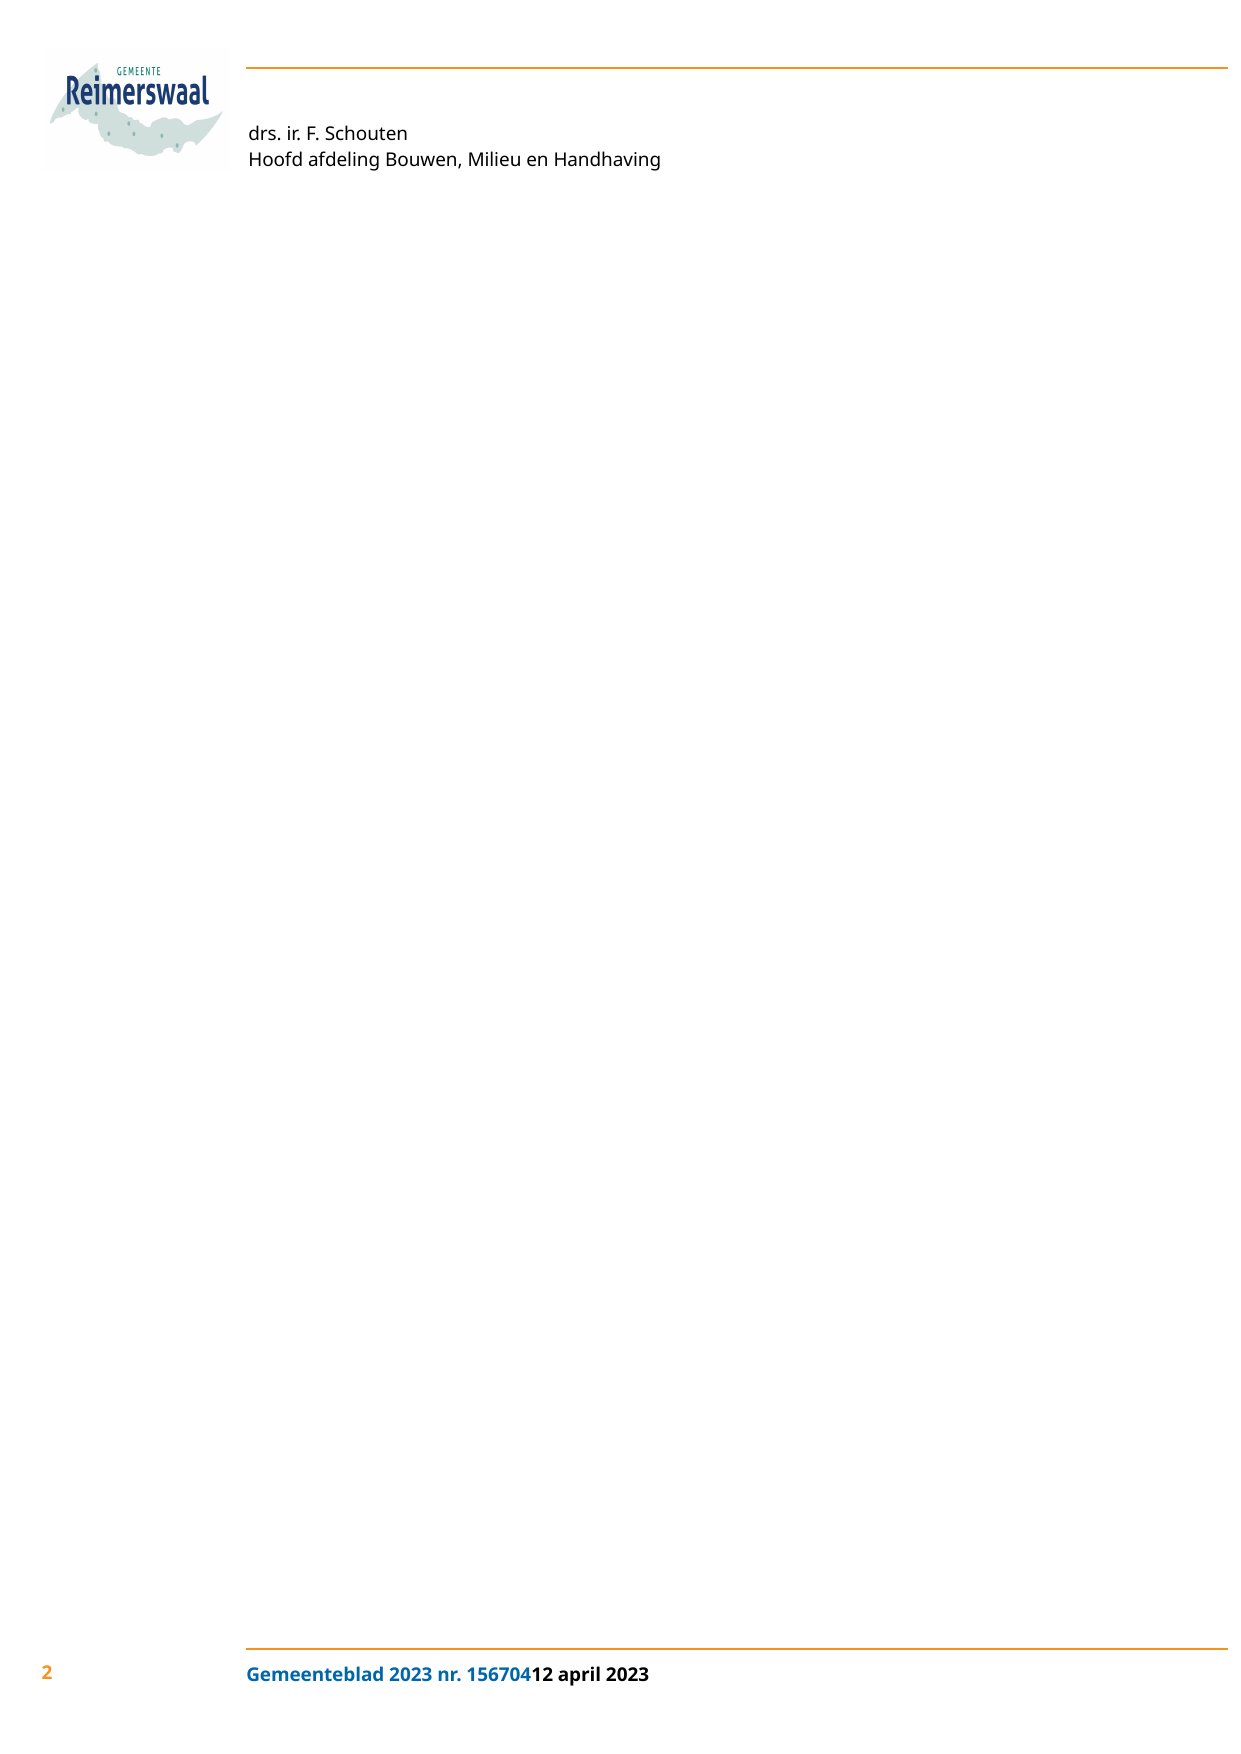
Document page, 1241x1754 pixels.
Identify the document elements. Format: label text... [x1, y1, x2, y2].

picture [41, 47, 231, 172]
text Hoofd afdeling Bouwen, Milieu en Handhaving [248, 146, 1152, 172]
text drs. ir. F. Schouten [248, 121, 1152, 146]
